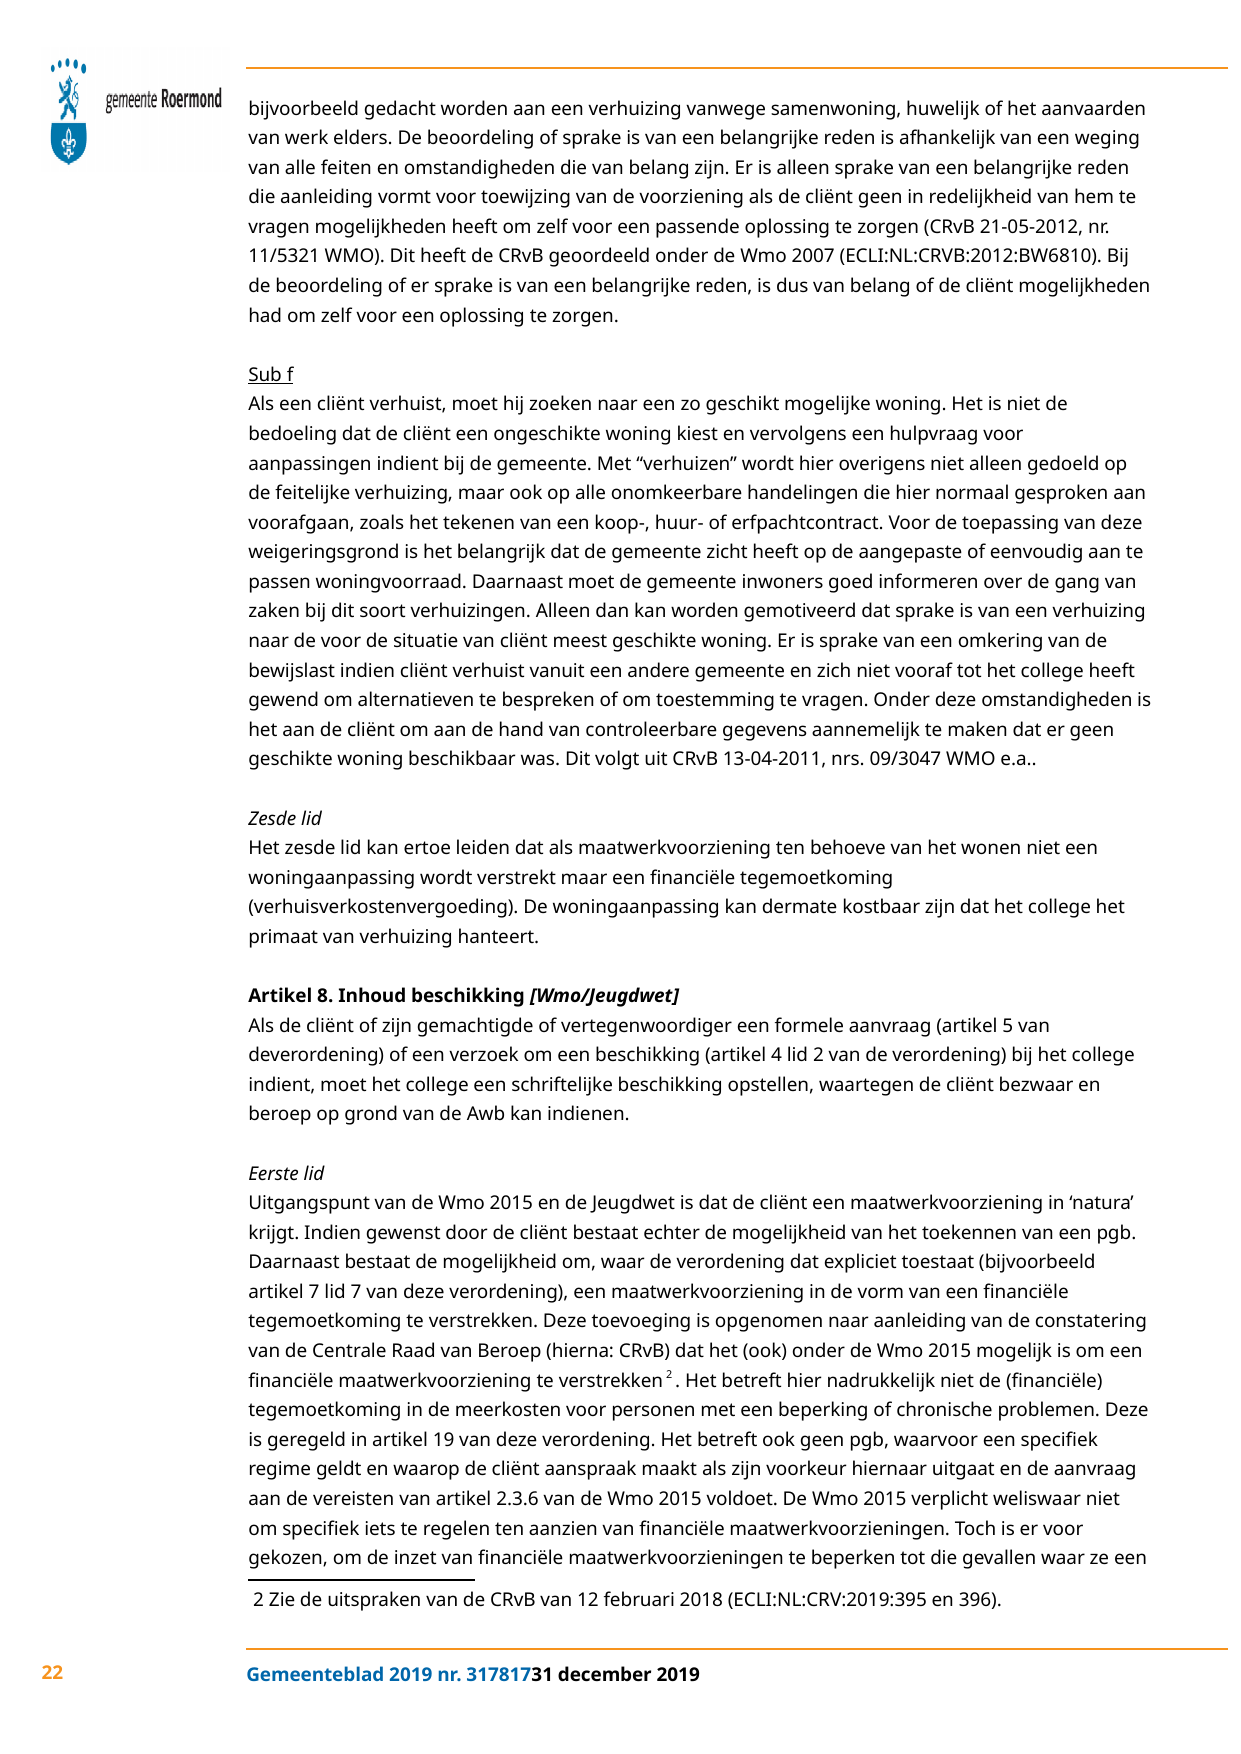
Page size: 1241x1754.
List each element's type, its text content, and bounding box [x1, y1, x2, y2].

text Uitgangspunt van de Wmo 2015 en de Jeugdwet is dat de cliënt een maatwerkvoorziening in ‘natura’ krijgt. Indien gewenst door de cliënt bestaat echter de mogelijkheid van het toekennen van een pgb. [248, 1189, 1152, 1245]
text Zie de uitspraken van de CRvB van 12 februari 2018 (ECLI:NL:CRV:2019:395 en 396). [248, 1586, 1152, 1612]
text Eerste lid [248, 1160, 1152, 1186]
text Zesde lid [248, 805, 1152, 831]
text Sub f [248, 361, 1152, 387]
text Het zesde lid kan ertoe leiden dat als maatwerkvoorziening ten behoeve van het wonen niet een woningaanpassing wordt verstrekt maar een financiële tegemoetkoming (verhuisverkostenvergoeding). De woningaanpassing kan dermate kostbaar zijn dat het college het primaat van verhuizing hanteert. [248, 834, 1152, 949]
text Daarnaast bestaat de mogelijkheid om, waar de verordening dat expliciet toestaat (bijvoorbeeld artikel 7 lid 7 van deze verordening), een maatwerkvoorziening in de vorm van een financiële tegemoetkoming te verstrekken. Deze toevoeging is opgenomen naar aanleiding van de constatering van de Centrale Raad van Beroep (hierna: CRvB) dat het (ook) onder de Wmo 2015 mogelijk is om een financiële maatwerkvoorziening te verstrekken. Het betreft hier nadrukkelijk niet de (financiële) tegemoetkoming in de meerkosten voor personen met een beperking of chronische problemen. Deze is geregeld in artikel 19 van deze verordening. Het betreft ook geen pgb, waarvoor een specifiek regime geldt en waarop de cliënt aanspraak maakt als zijn voorkeur hiernaar uitgaat en de aanvraag aan de vereisten van artikel 2.3.6 van de Wmo 2015 voldoet. De Wmo 2015 verplicht weliswaar niet om specifiek iets te regelen ten aanzien van financiële maatwerkvoorzieningen. Toch is er voor gekozen, om de inzet van financiële maatwerkvoorzieningen te beperken tot die gevallen waar ze een [248, 1248, 1152, 1570]
text bijvoorbeeld gedacht worden aan een verhuizing vanwege samenwoning, huwelijk of het aanvaarden van werk elders. De beoordeling of sprake is van een belangrijke reden is afhankelijk van een weging van alle feiten en omstandigheden die van belang zijn. Er is alleen sprake van een belangrijke reden die aanleiding vormt voor toewijzing van de voorziening als de cliënt geen in redelijkheid van hem te vragen mogelijkheden heeft om zelf voor een passende oplossing te zorgen (CRvB 21-05-2012, nr. 11/5321 WMO). Dit heeft de CRvB geoordeeld onder de Wmo 2007 (ECLI:NL:CRVB:2012:BW6810). Bij de beoordeling of er sprake is van een belangrijke reden, is dus van belang of de cliënt mogelijkheden had om zelf voor een oplossing te zorgen. [248, 95, 1152, 328]
text Artikel 8. Inhoud beschikking [Wmo/Jeugdwet] [248, 982, 1152, 1008]
text Als een cliënt verhuist, moet hij zoeken naar een zo geschikt mogelijke woning. Het is niet de bedoeling dat de cliënt een ongeschikte woning kiest en vervolgens een hulpvraag voor aanpassingen indient bij de gemeente. Met “verhuizen” wordt hier overigens niet alleen gedoeld op de feitelijke verhuizing, maar ook op alle onomkeerbare handelingen die hier normaal gesproken aan voorafgaan, zoals het tekenen van een koop-, huur- of erfpachtcontract. Voor de toepassing van deze weigeringsgrond is het belangrijk dat de gemeente zicht heeft op de aangepaste of eenvoudig aan te passen woningvoorraad. Daarnaast moet de gemeente inwoners goed informeren over de gang van zaken bij dit soort verhuizingen. Alleen dan kan worden gemotiveerd dat sprake is van een verhuizing naar de voor de situatie van cliënt meest geschikte woning. Er is sprake van een omkering van de bewijslast indien cliënt verhuist vanuit een andere gemeente en zich niet vooraf tot het college heeft gewend om alternatieven te bespreken of om toestemming te vragen. Onder deze omstandigheden is het aan de cliënt om aan de hand van controleerbare gegevens aannemelijk te maken dat er geen geschikte woning beschikbaar was. Dit volgt uit CRvB 13-04-2011, nrs. 09/3047 WMO e.a.. [248, 391, 1152, 771]
picture [41, 47, 231, 172]
text Als de cliënt of zijn gemachtigde of vertegenwoordiger een formele aanvraag (artikel 5 van deverordening) of een verzoek om een beschikking (artikel 4 lid 2 van de verordening) bij het college indient, moet het college een schriftelijke beschikking opstellen, waartegen de cliënt bezwaar en beroep op grond van de Awb kan indienen. [248, 1012, 1152, 1126]
